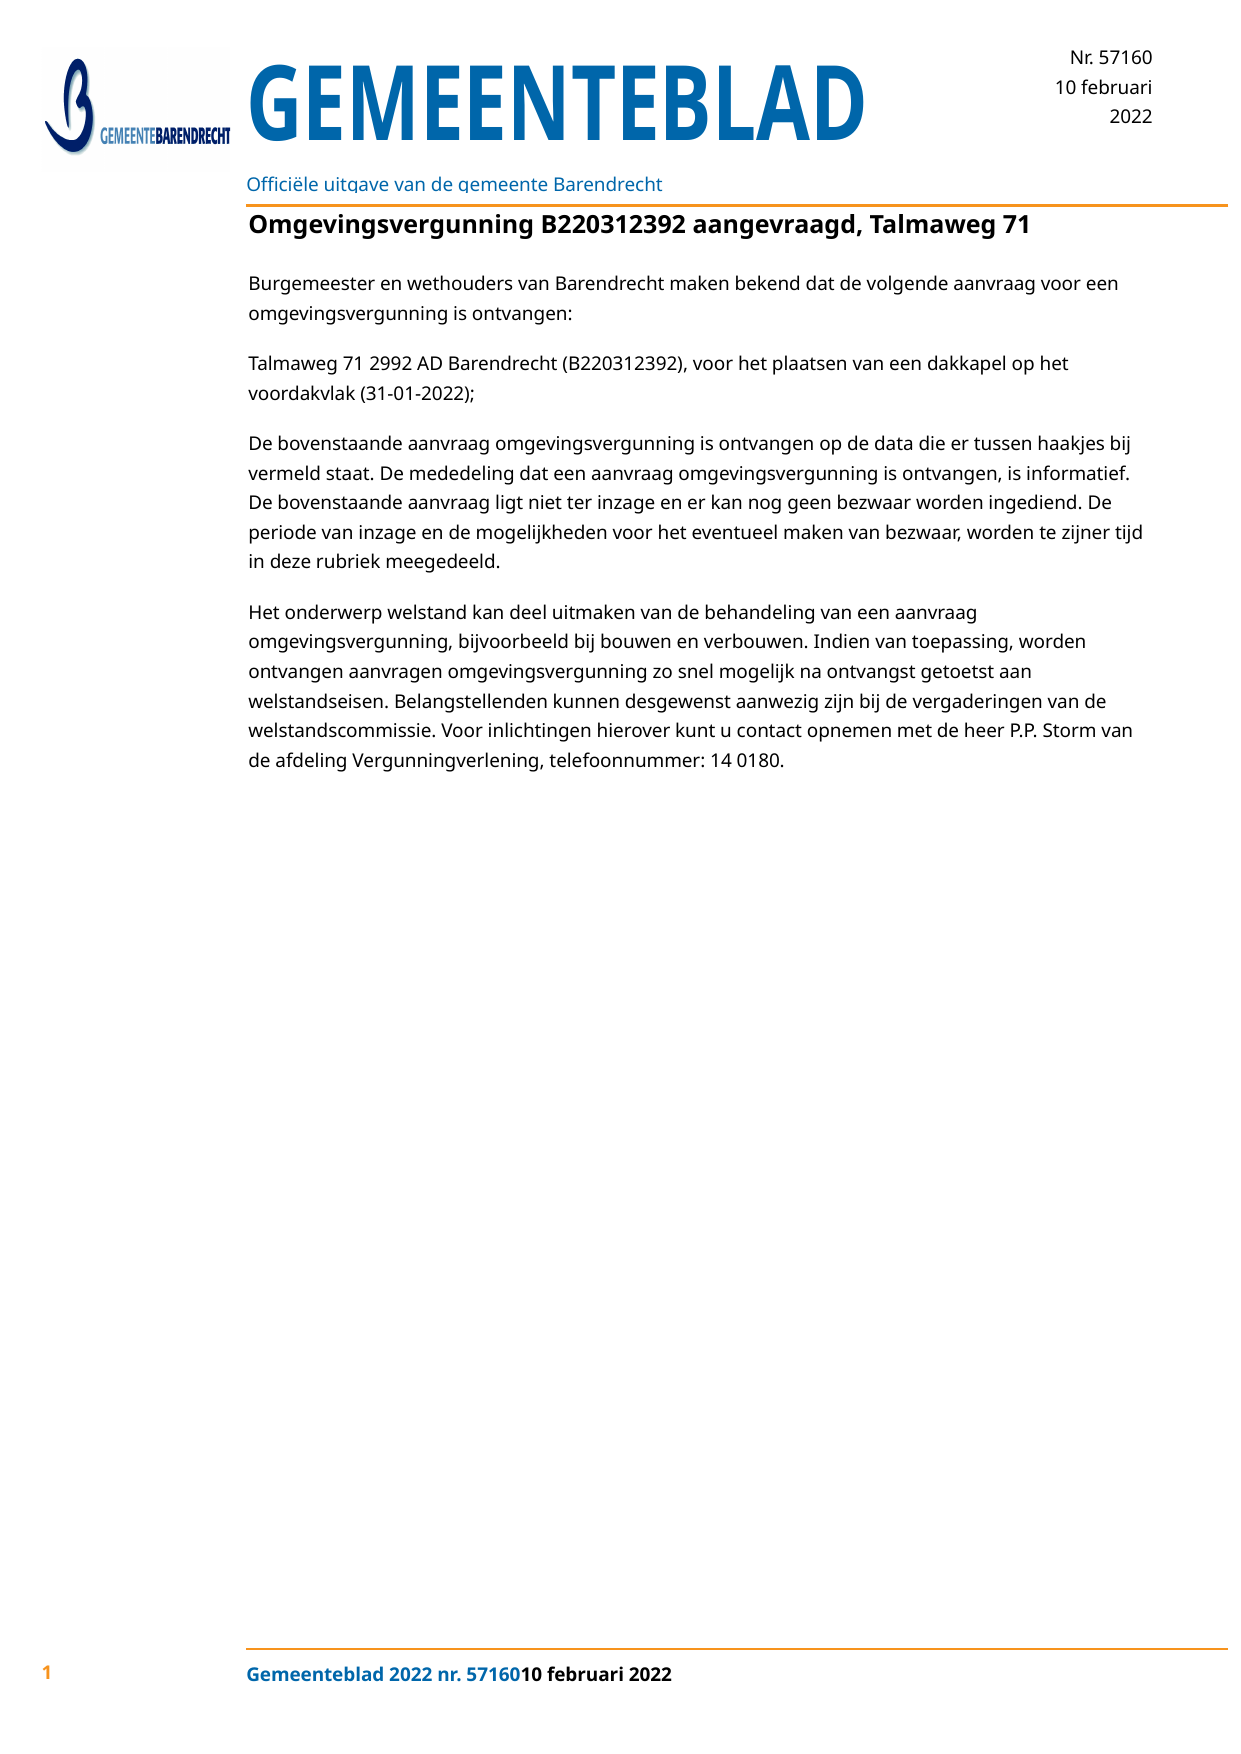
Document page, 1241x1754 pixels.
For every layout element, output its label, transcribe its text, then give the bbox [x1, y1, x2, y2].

text Talmaweg 71 2992 AD Barendrecht (B220312392), voor het plaatsen van een dakkapel op het voordakvlak (31-01-2022); [248, 350, 1152, 406]
text De bovenstaande aanvraag omgevingsvergunning is ontvangen op de data die er tussen haakjes bij vermeld staat. De mededeling dat een aanvraag omgevingsvergunning is ontvangen, is informatief. De bovenstaande aanvraag ligt niet ter inzage en er kan nog geen bezwaar worden ingediend. De periode van inzage en de mogelijkheden voor het eventueel maken van bezwaar, worden te zijner tijd in deze rubriek meegedeeld. [248, 430, 1152, 574]
picture [41, 47, 231, 172]
text Het onderwerp welstand kan deel uitmaken van de behandeling van een aanvraag omgevingsvergunning, bijvoorbeeld bij bouwen en verbouwen. Indien van toepassing, worden ontvangen aanvragen omgevingsvergunning zo snel mogelijk na ontvangst getoetst aan welstandseisen. Belangstellenden kunnen desgewenst aanwezig zijn bij de vergaderingen van de welstandscommissie. Voor inlichtingen hierover kunt u contact opnemen met de heer P.P. Storm van de afdeling Vergunningverlening, telefoonnummer: 14 0180. [248, 599, 1152, 773]
text Omgevingsvergunning B220312392 aangevraagd, Talmaweg 71 [248, 207, 1152, 241]
text Burgemeester en wethouders van Barendrecht maken bekend dat de volgende aanvraag voor een omgevingsvergunning is ontvangen: [248, 270, 1152, 326]
